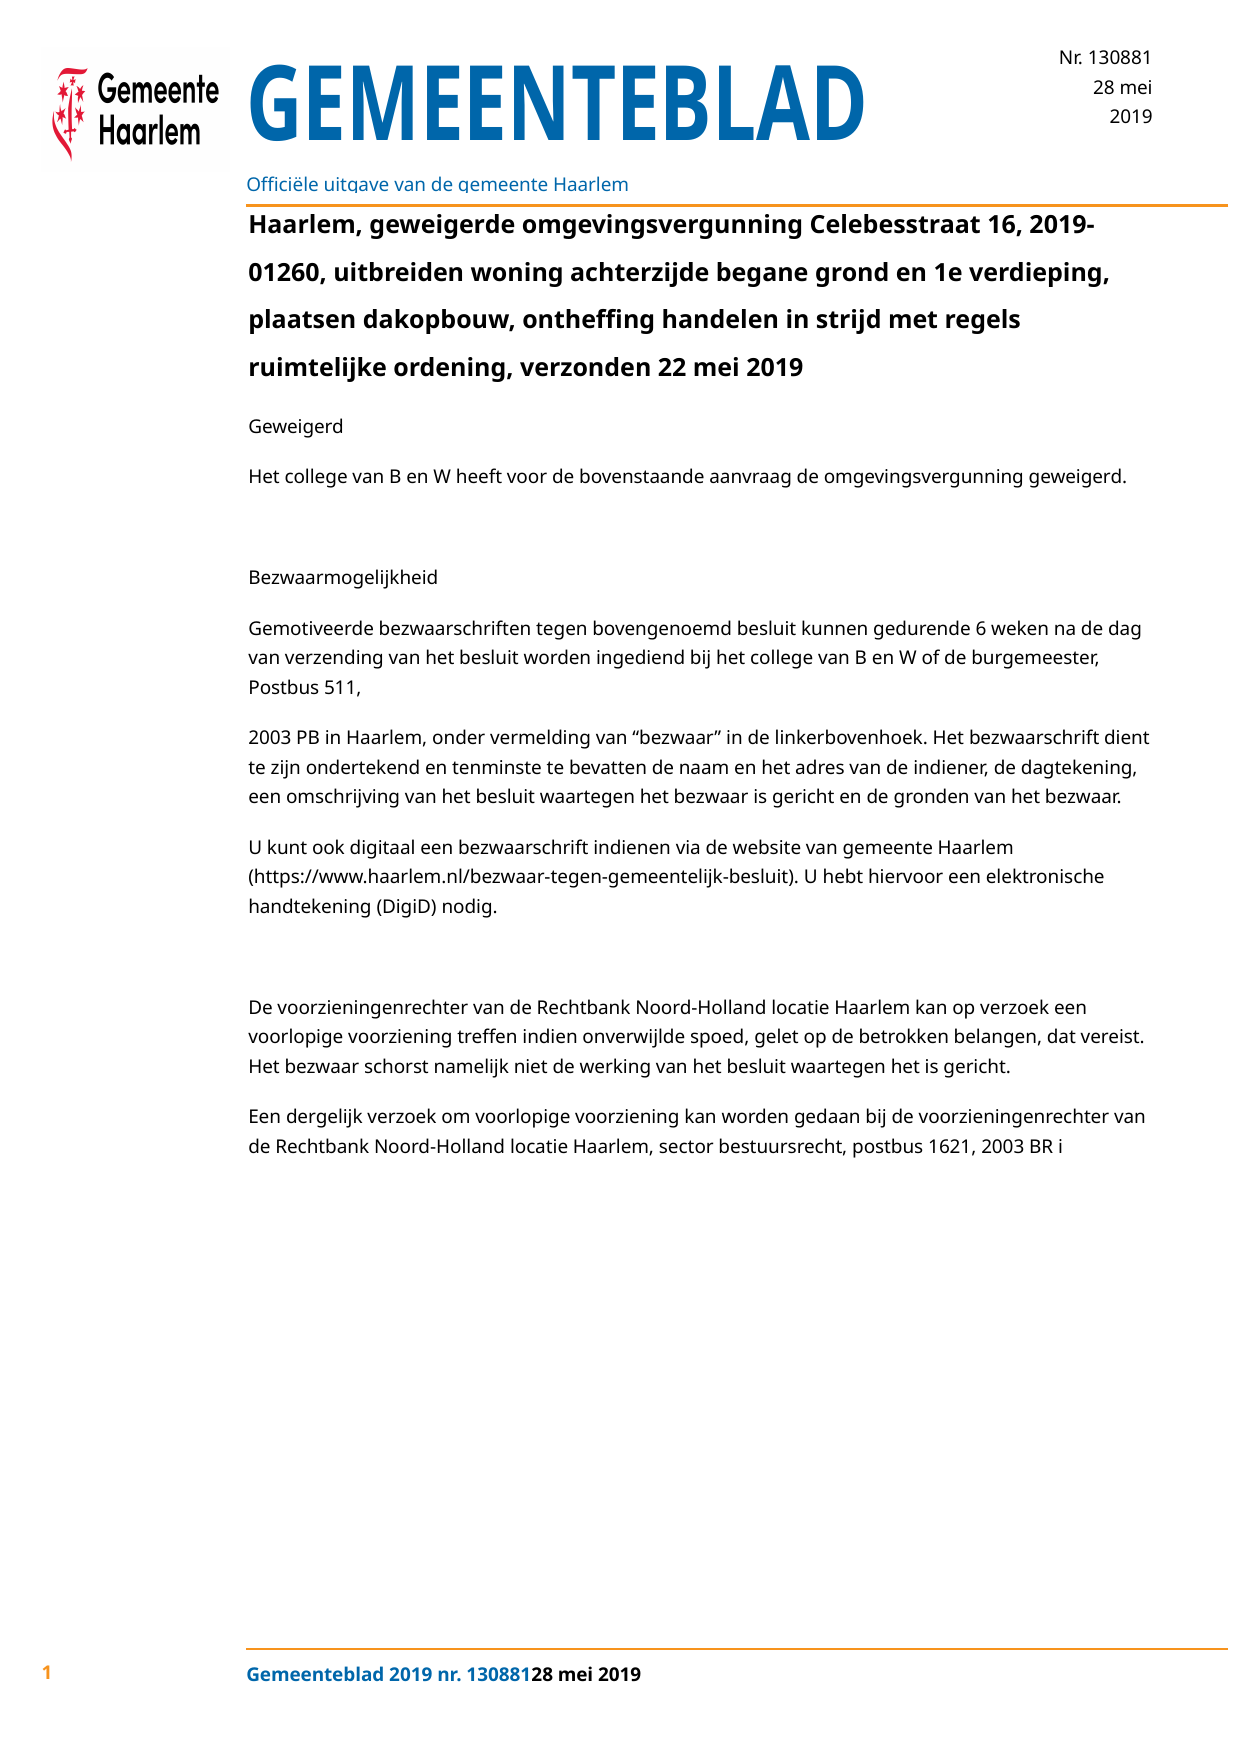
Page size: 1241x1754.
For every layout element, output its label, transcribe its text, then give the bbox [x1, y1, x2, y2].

text Het college van B en W heeft voor de bovenstaande aanvraag de omgevingsvergunning geweigerd. [248, 463, 1152, 489]
text De voorzieningenrechter van de Rechtbank Noord-Holland locatie Haarlem kan op verzoek een voorlopige voorziening treffen indien onverwijlde spoed, gelet op de betrokken belangen, dat vereist. Het bezwaar schorst namelijk niet de werking van het besluit waartegen het is gericht. [248, 994, 1152, 1079]
text U kunt ook digitaal een bezwaarschrift indienen via de website van gemeente Haarlem (https://www.haarlem.nl/bezwaar-tegen-gemeentelijk-besluit). U hebt hiervoor een elektronische handtekening (DigiD) nodig. [248, 834, 1152, 919]
text 2003 PB in Haarlem, onder vermelding van “bezwaar” in de linkerbovenhoek. Het bezwaarschrift dient te zijn ondertekend en tenminste te bevatten de naam en het adres van de indiener, de dagtekening, een omschrijving van het besluit waartegen het bezwaar is gericht en de gronden van het bezwaar. [248, 724, 1152, 809]
picture [41, 47, 231, 172]
text Een dergelijk verzoek om voorlopige voorziening kan worden gedaan bij de voorzieningenrechter van de Rechtbank Noord-Holland locatie Haarlem, sector bestuursrecht, postbus 1621, 2003 BR i [248, 1103, 1152, 1159]
text Gemotiveerde bezwaarschriften tegen bovengenoemd besluit kunnen gedurende 6 weken na de dag van verzending van het besluit worden ingediend bij het college van B en W of de burgemeester, Postbus 511, [248, 615, 1152, 700]
text Bezwaarmogelijkheid [248, 564, 1152, 590]
text Haarlem, geweigerde omgevingsvergunning Celebesstraat 16, 2019-01260, uitbreiden woning achterzijde begane grond en 1e verdieping, plaatsen dakopbouw, ontheffing handelen in strijd met regels ruimtelijke ordening, verzonden 22 mei 2019 [248, 207, 1152, 384]
text Geweigerd [248, 413, 1152, 439]
